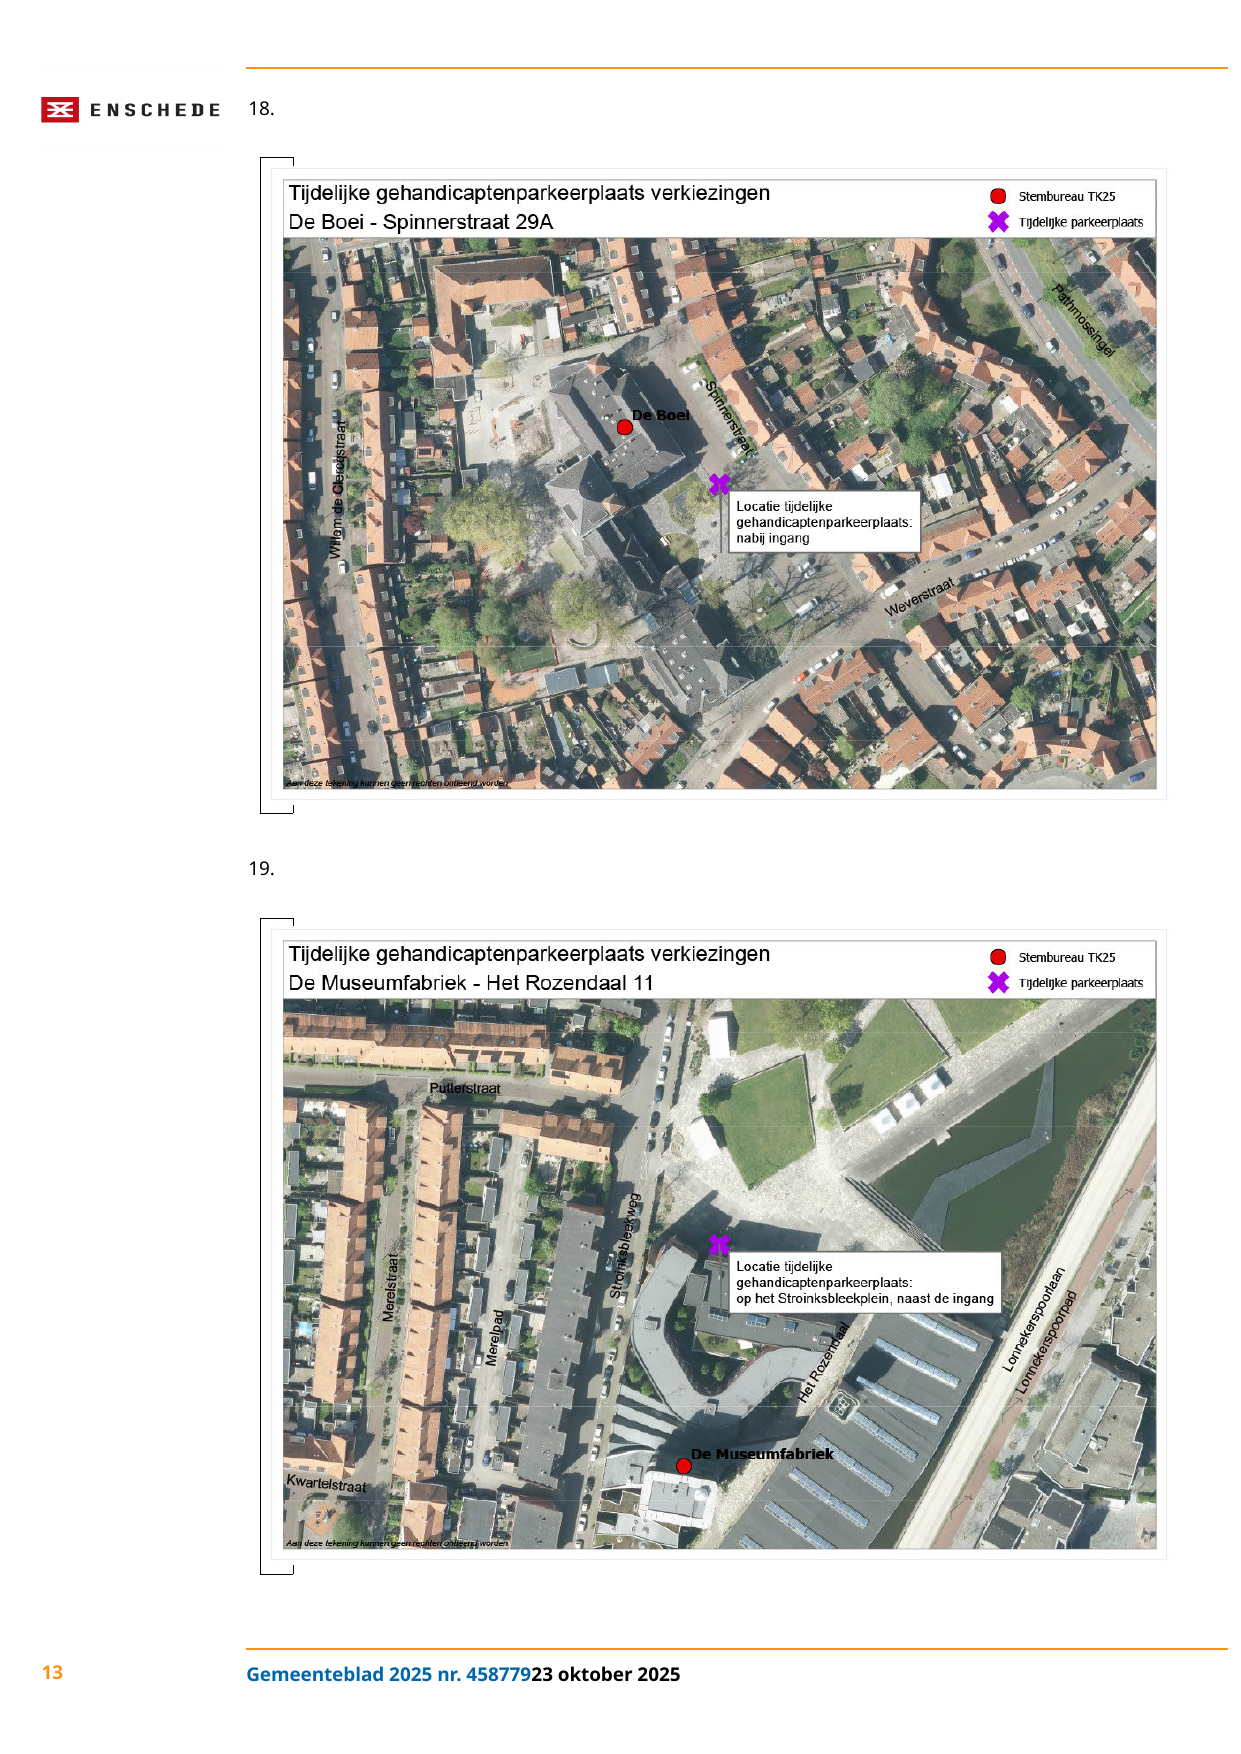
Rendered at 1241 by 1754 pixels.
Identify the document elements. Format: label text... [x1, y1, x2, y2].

picture [268, 166, 1173, 805]
text 18. [248, 95, 1152, 121]
text 19. [248, 855, 1152, 881]
picture [41, 47, 231, 172]
picture [268, 926, 1173, 1565]
